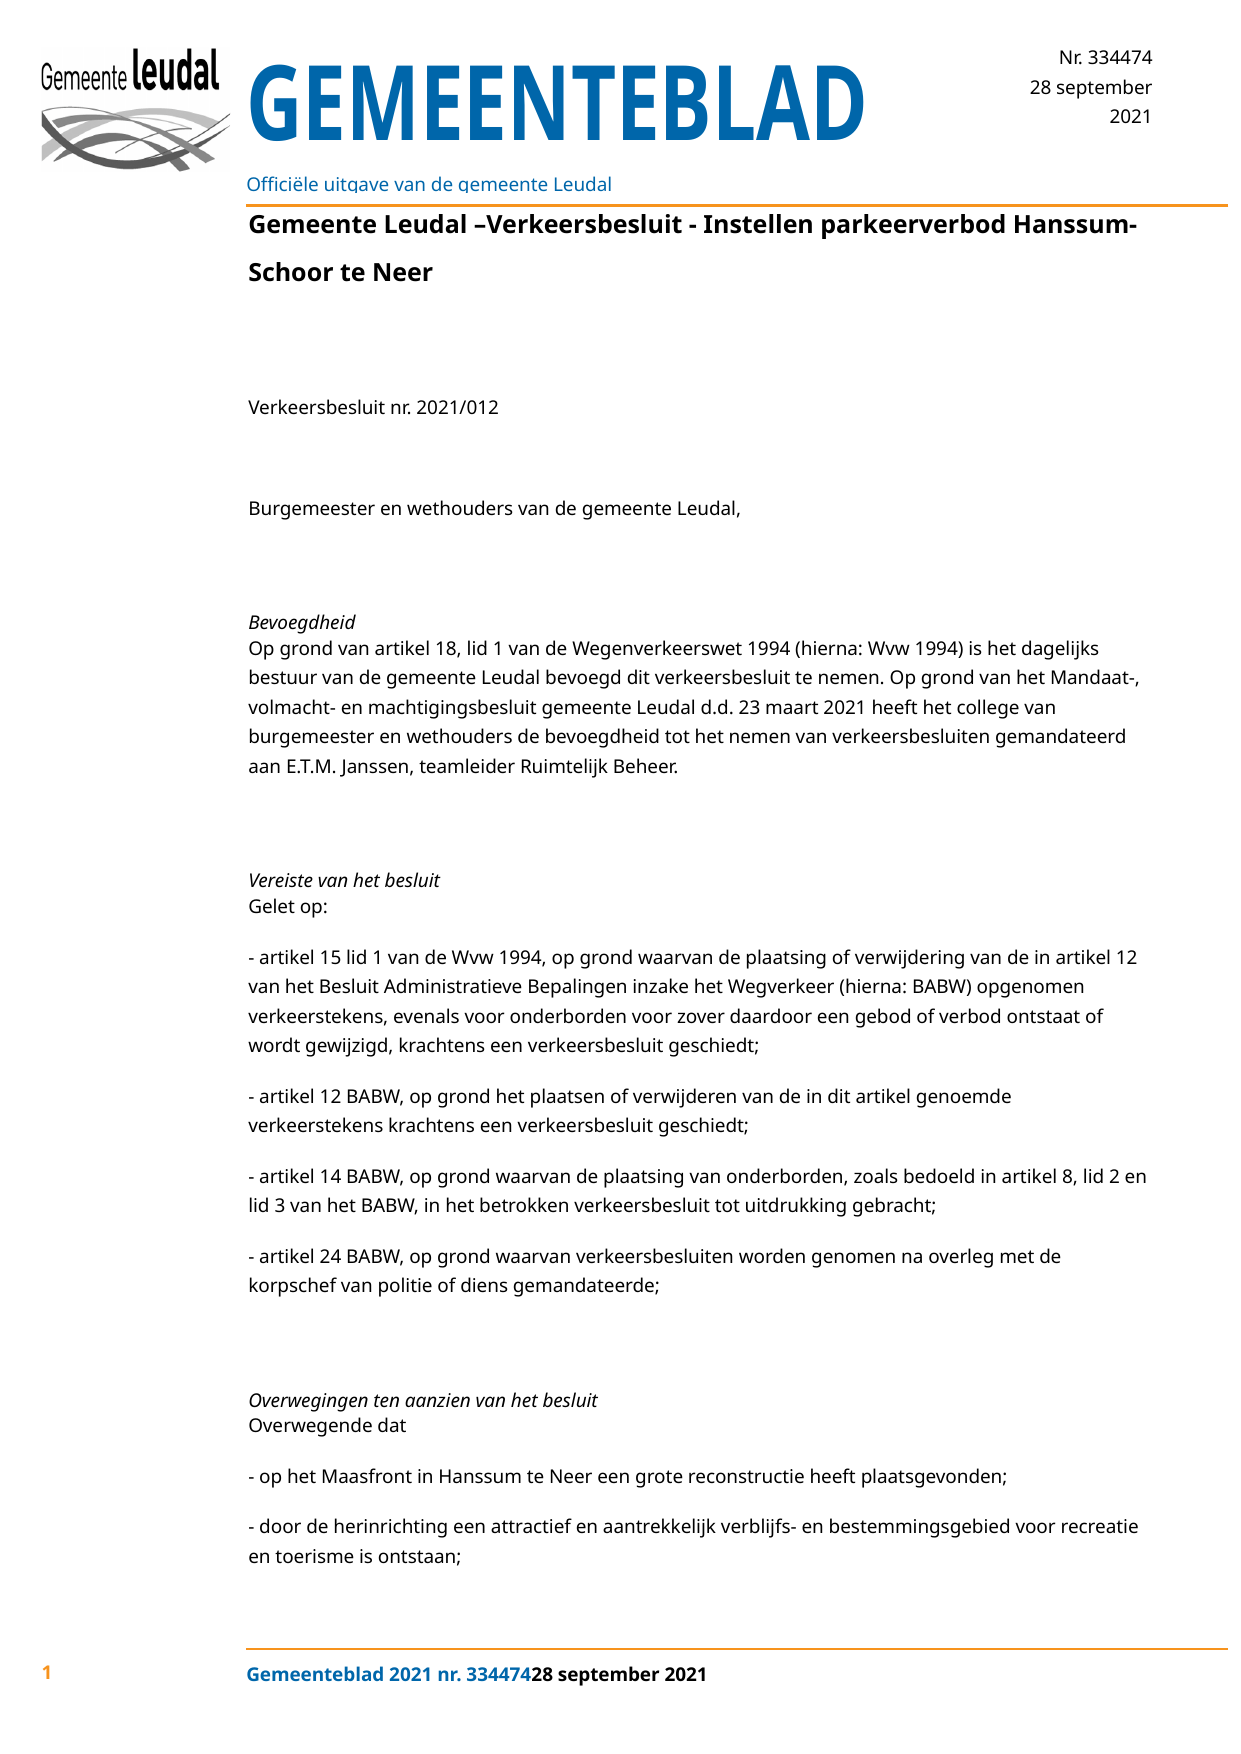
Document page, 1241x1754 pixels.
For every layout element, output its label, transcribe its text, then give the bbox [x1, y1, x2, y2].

text Gemeente Leudal –Verkeersbesluit - Instellen parkeerverbod Hanssum-Schoor te Neer [248, 207, 1152, 288]
text Overwegingen ten aanzien van het besluit [248, 1387, 1152, 1413]
text Burgemeester en wethouders van de gemeente Leudal, [248, 495, 1152, 521]
text Bevoegdheid [248, 609, 1152, 635]
text Gelet op: [248, 893, 1152, 919]
text - op het Maasfront in Hanssum te Neer een grote reconstructie heeft plaatsgevonden; [248, 1463, 1152, 1489]
text - artikel 14 BABW, op grond waarvan de plaatsing van onderborden, zoals bedoeld in artikel 8, lid 2 en lid 3 van het BABW, in het betrokken verkeersbesluit tot uitdrukking gebracht; [248, 1163, 1152, 1218]
text Op grond van artikel 18, lid 1 van de Wegenverkeerswet 1994 (hierna: Wvw 1994) is het dagelijks bestuur van de gemeente Leudal bevoegd dit verkeersbesluit te nemen. Op grond van het Mandaat-, volmacht- en machtigingsbesluit gemeente Leudal d.d. 23 maart 2021 heeft het college van burgemeester en wethouders de bevoegdheid tot het nemen van verkeersbesluiten gemandateerd aan E.T.M. Janssen, teamleider Ruimtelijk Beheer. [248, 635, 1152, 779]
text Overwegende dat [248, 1413, 1152, 1438]
text Verkeersbesluit nr. 2021/012 [248, 394, 1152, 420]
text Vereiste van het besluit [248, 868, 1152, 893]
text - door de herinrichting een attractief en aantrekkelijk verblijfs- en bestemmingsgebied voor recreatie en toerisme is ontstaan; [248, 1513, 1152, 1569]
text - artikel 24 BABW, op grond waarvan verkeersbesluiten worden genomen na overleg met de korpschef van politie of diens gemandateerde; [248, 1243, 1152, 1298]
picture [41, 47, 231, 172]
text - artikel 12 BABW, op grond het plaatsen of verwijderen van de in dit artikel genoemde verkeerstekens krachtens een verkeersbesluit geschiedt; [248, 1083, 1152, 1138]
text - artikel 15 lid 1 van de Wvw 1994, op grond waarvan de plaatsing of verwijdering van de in artikel 12 van het Besluit Administratieve Bepalingen inzake het Wegverkeer (hierna: BABW) opgenomen verkeerstekens, evenals voor onderborden voor zover daardoor een gebod of verbod ontstaat of wordt gewijzigd, krachtens een verkeersbesluit geschiedt; [248, 944, 1152, 1058]
